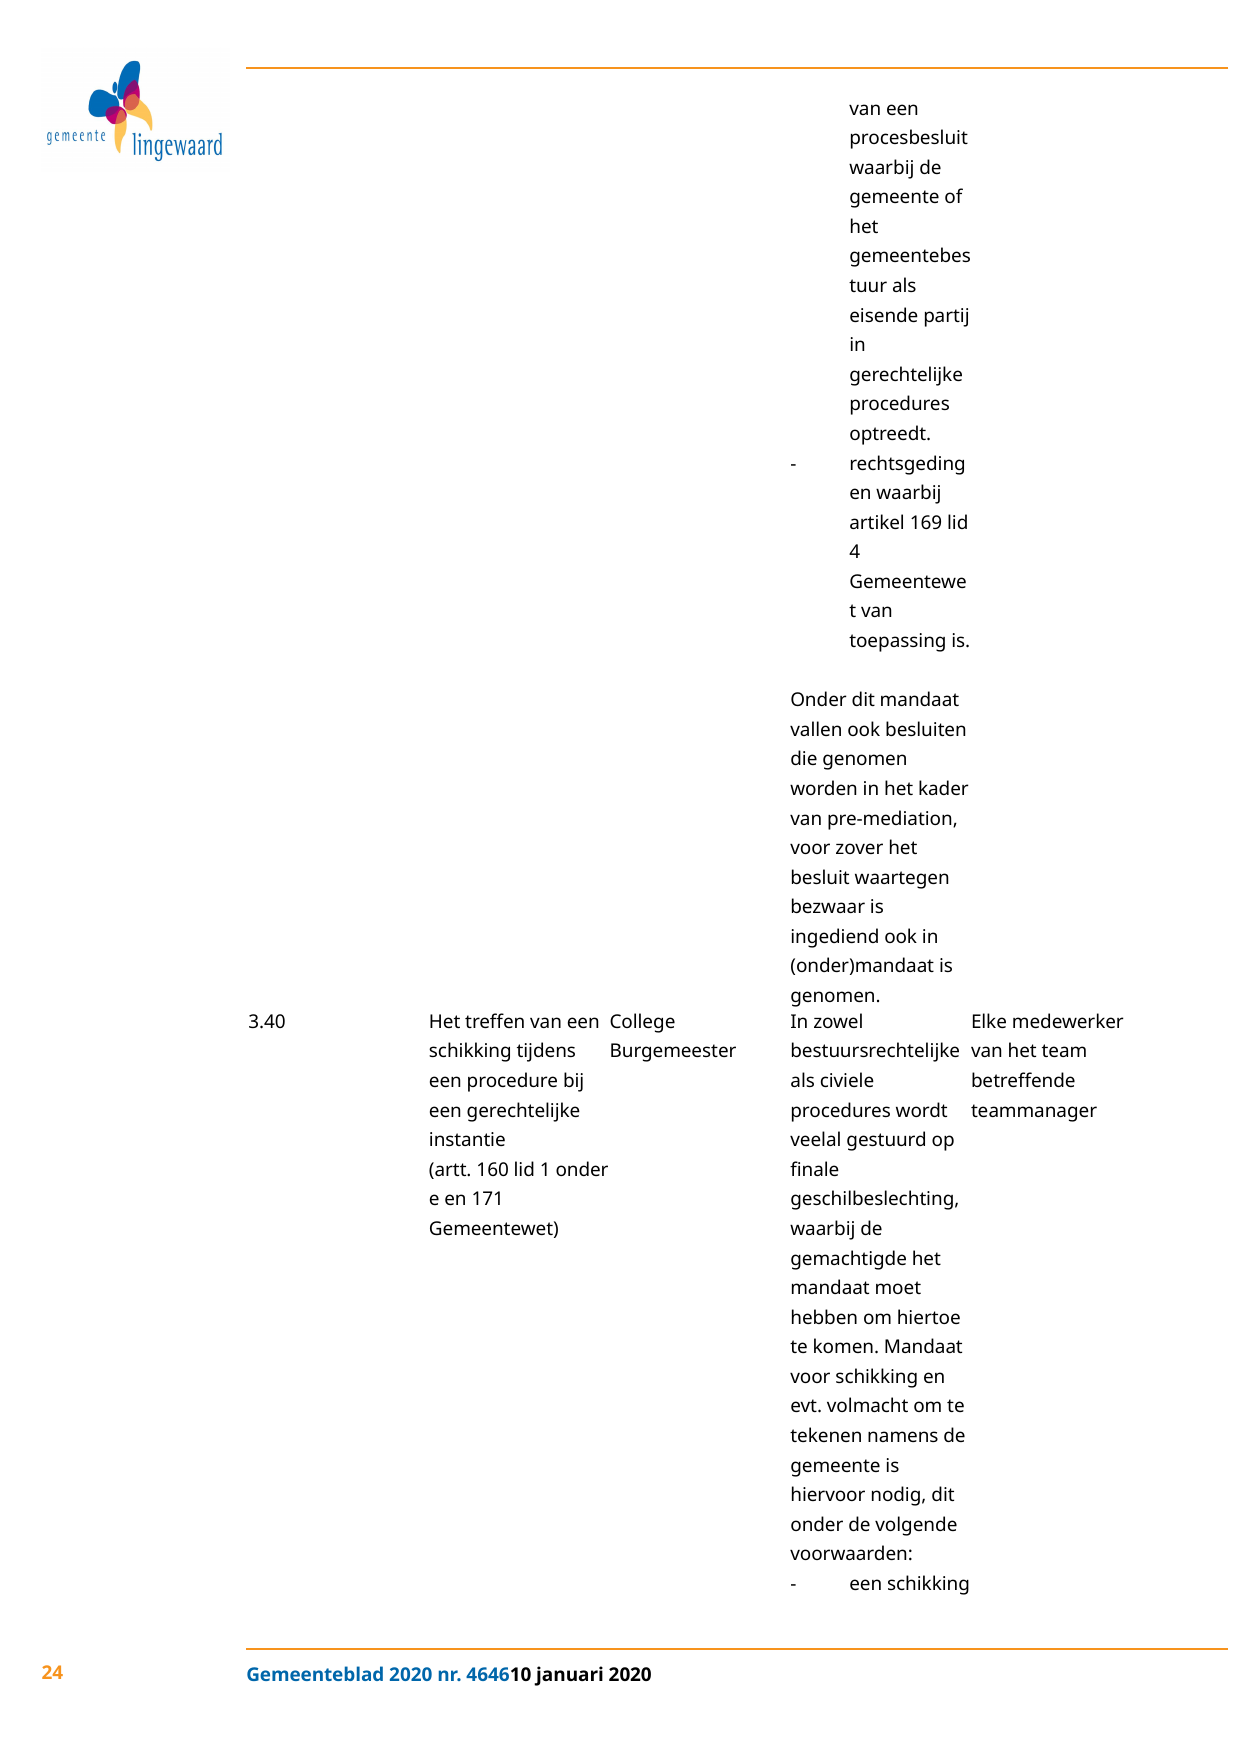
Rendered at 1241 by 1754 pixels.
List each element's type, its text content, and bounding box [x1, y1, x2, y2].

table_cell van een procesbesluit waarbij de gemeente of het gemeentebestuur als eisende partij in gerechtelijke procedures optreedt. rechtsgedingen waarbij artikel 169 lid 4 Gemeentewet van toepassing is. Onder dit mandaat vallen ook besluiten die genomen worden in het kader van pre-mediation, voor zover het besluit waartegen bezwaar is ingediend ook in (onder)mandaat is genomen. [790, 95, 971, 1008]
table_cell College Burgemeester [609, 1008, 790, 1596]
table_cell In zowel bestuursrechtelijke als civiele procedures wordt veelal gestuurd op finale geschilbeslechting, waarbij de gemachtigde het mandaat moet hebben om hiertoe te komen. Mandaat voor schikking en evt. volmacht om te tekenen namens de gemeente is hiervoor nodig, dit onder de volgende voorwaarden: een schikking [790, 1008, 971, 1596]
picture [41, 47, 231, 172]
table_cell [609, 95, 790, 1008]
table_cell 3.40 [248, 1008, 429, 1596]
table_cell [248, 95, 429, 1008]
table_cell [971, 95, 1152, 1008]
table_cell Elke medewerker van het team betreffende teammanager [971, 1008, 1152, 1596]
table_cell Het treffen van een schikking tijdens een procedure bij een gerechtelijke instantie (artt. 160 lid 1 onder e en 171 Gemeentewet) [429, 1008, 609, 1596]
table_cell [429, 95, 609, 1008]
